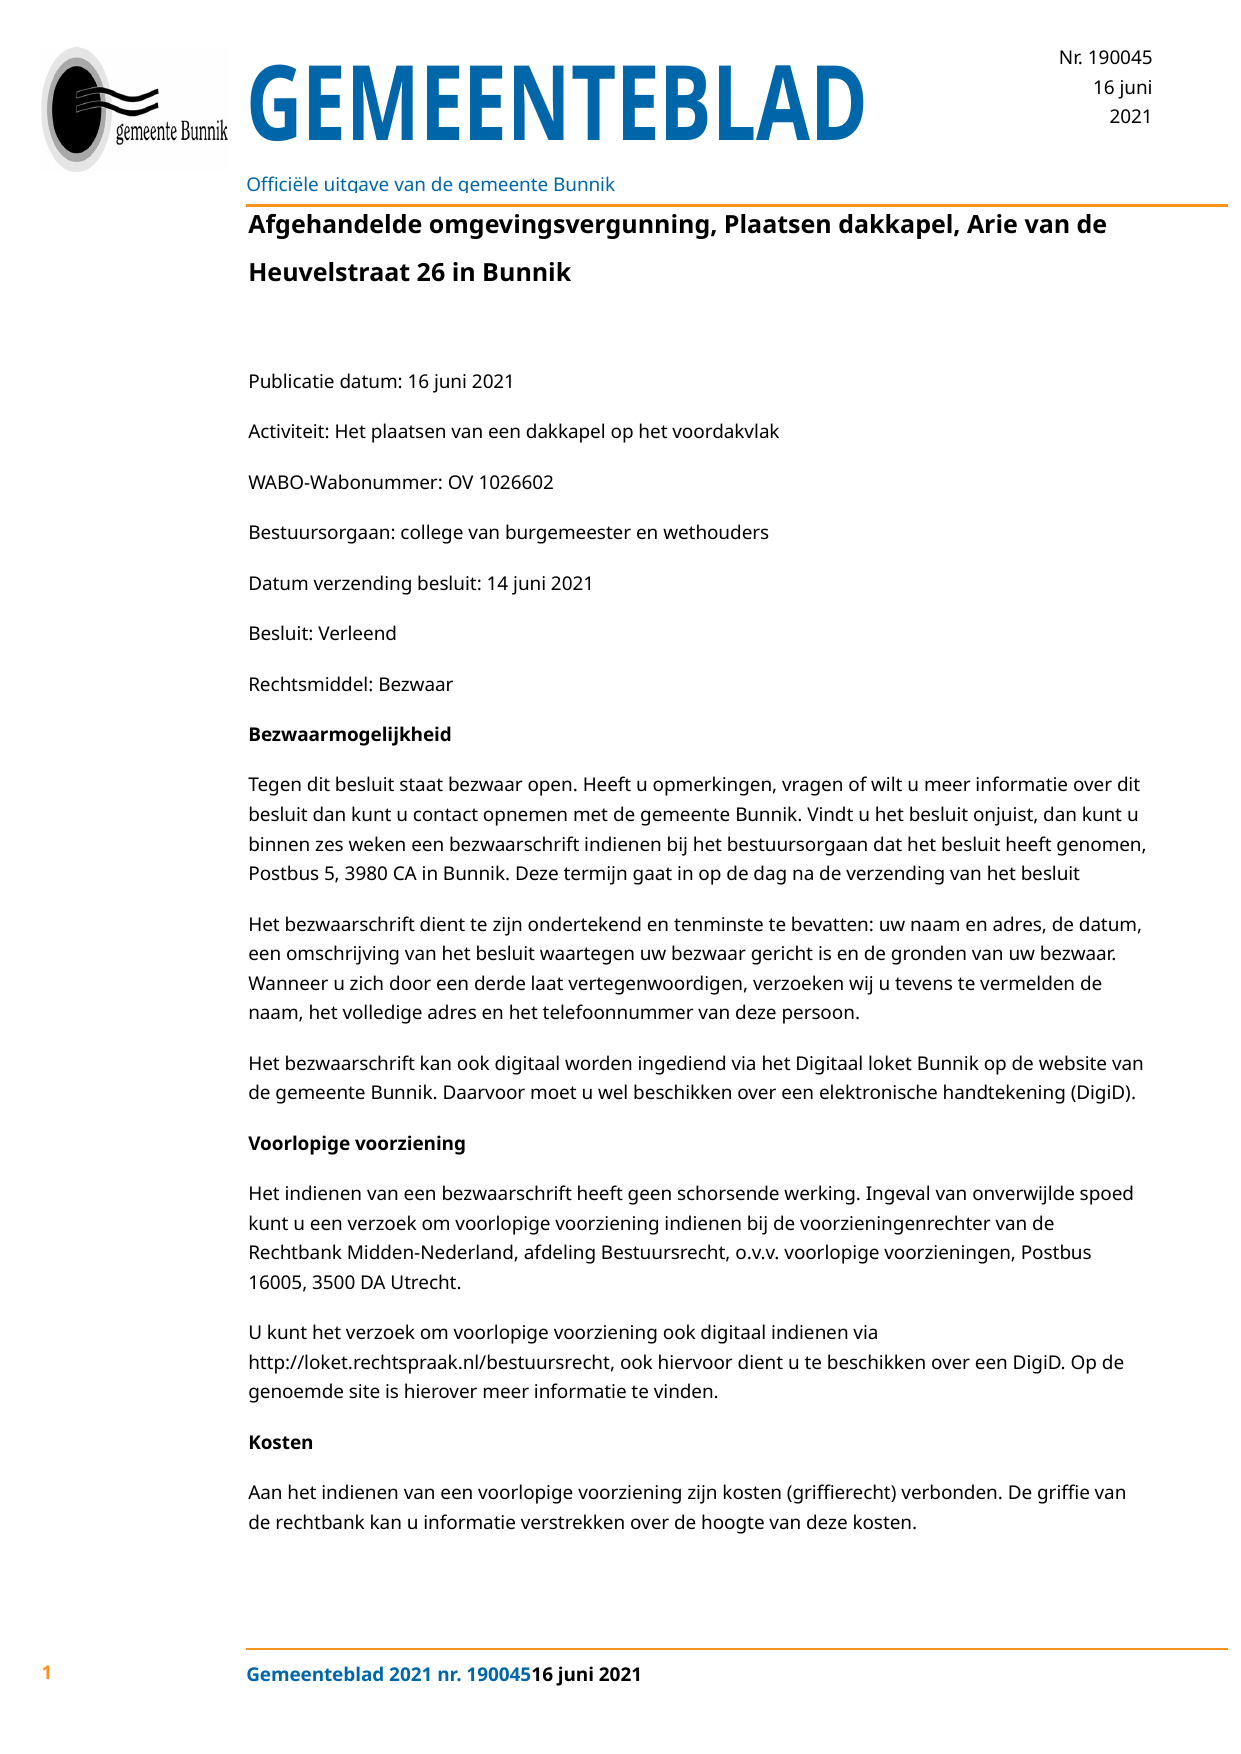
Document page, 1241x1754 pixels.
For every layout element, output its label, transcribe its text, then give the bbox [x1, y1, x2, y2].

text Activiteit: Het plaatsen van een dakkapel op het voordakvlak [248, 419, 1152, 444]
text Voorlopige voorziening [248, 1130, 1152, 1156]
text Het bezwaarschrift dient te zijn ondertekend en tenminste te bevatten: uw naam en adres, de datum, een omschrijving van het besluit waartegen uw bezwaar gericht is en de gronden van uw bezwaar. Wanneer u zich door een derde laat vertegenwoordigen, verzoeken wij u tevens te vermelden de naam, het volledige adres en het telefoonnummer van deze persoon. [248, 911, 1152, 1025]
text Kosten [248, 1429, 1152, 1455]
text Tegen dit besluit staat bezwaar open. Heeft u opmerkingen, vragen of wilt u meer informatie over dit besluit dan kunt u contact opnemen met de gemeente Bunnik. Vindt u het besluit onjuist, dan kunt u binnen zes weken een bezwaarschrift indienen bij het bestuursorgaan dat het besluit heeft genomen, Postbus 5, 3980 CA in Bunnik. Deze termijn gaat in op de dag na de verzending van het besluit [248, 772, 1152, 886]
text Publicatie datum: 16 juni 2021 [248, 368, 1152, 394]
text Bezwaarmogelijkheid [248, 721, 1152, 747]
picture [41, 47, 231, 172]
text WABO-Wabonummer: OV 1026602 [248, 469, 1152, 495]
text Rechtsmiddel: Bezwaar [248, 671, 1152, 697]
text Besluit: Verleend [248, 620, 1152, 646]
text U kunt het verzoek om voorlopige voorziening ook digitaal indienen via http://loket.rechtspraak.nl/bestuursrecht, ook hiervoor dient u te beschikken over een DigiD. Op de genoemde site is hierover meer informatie te vinden. [248, 1319, 1152, 1404]
text Aan het indienen van een voorlopige voorziening zijn kosten (griffierecht) verbonden. De griffie van de rechtbank kan u informatie verstrekken over de hoogte van deze kosten. [248, 1479, 1152, 1535]
text Het bezwaarschrift kan ook digitaal worden ingediend via het Digitaal loket Bunnik op de website van de gemeente Bunnik. Daarvoor moet u wel beschikken over een elektronische handtekening (DigiD). [248, 1050, 1152, 1105]
text Bestuursorgaan: college van burgemeester en wethouders [248, 519, 1152, 545]
text Het indienen van een bezwaarschrift heeft geen schorsende werking. Ingeval van onverwijlde spoed kunt u een verzoek om voorlopige voorziening indienen bij de voorzieningenrechter van de Rechtbank Midden-Nederland, afdeling Bestuursrecht, o.v.v. voorlopige voorzieningen, Postbus 16005, 3500 DA Utrecht. [248, 1180, 1152, 1295]
text Afgehandelde omgevingsvergunning, Plaatsen dakkapel, Arie van de Heuvelstraat 26 in Bunnik [248, 207, 1152, 288]
text Datum verzending besluit: 14 juni 2021 [248, 570, 1152, 596]
